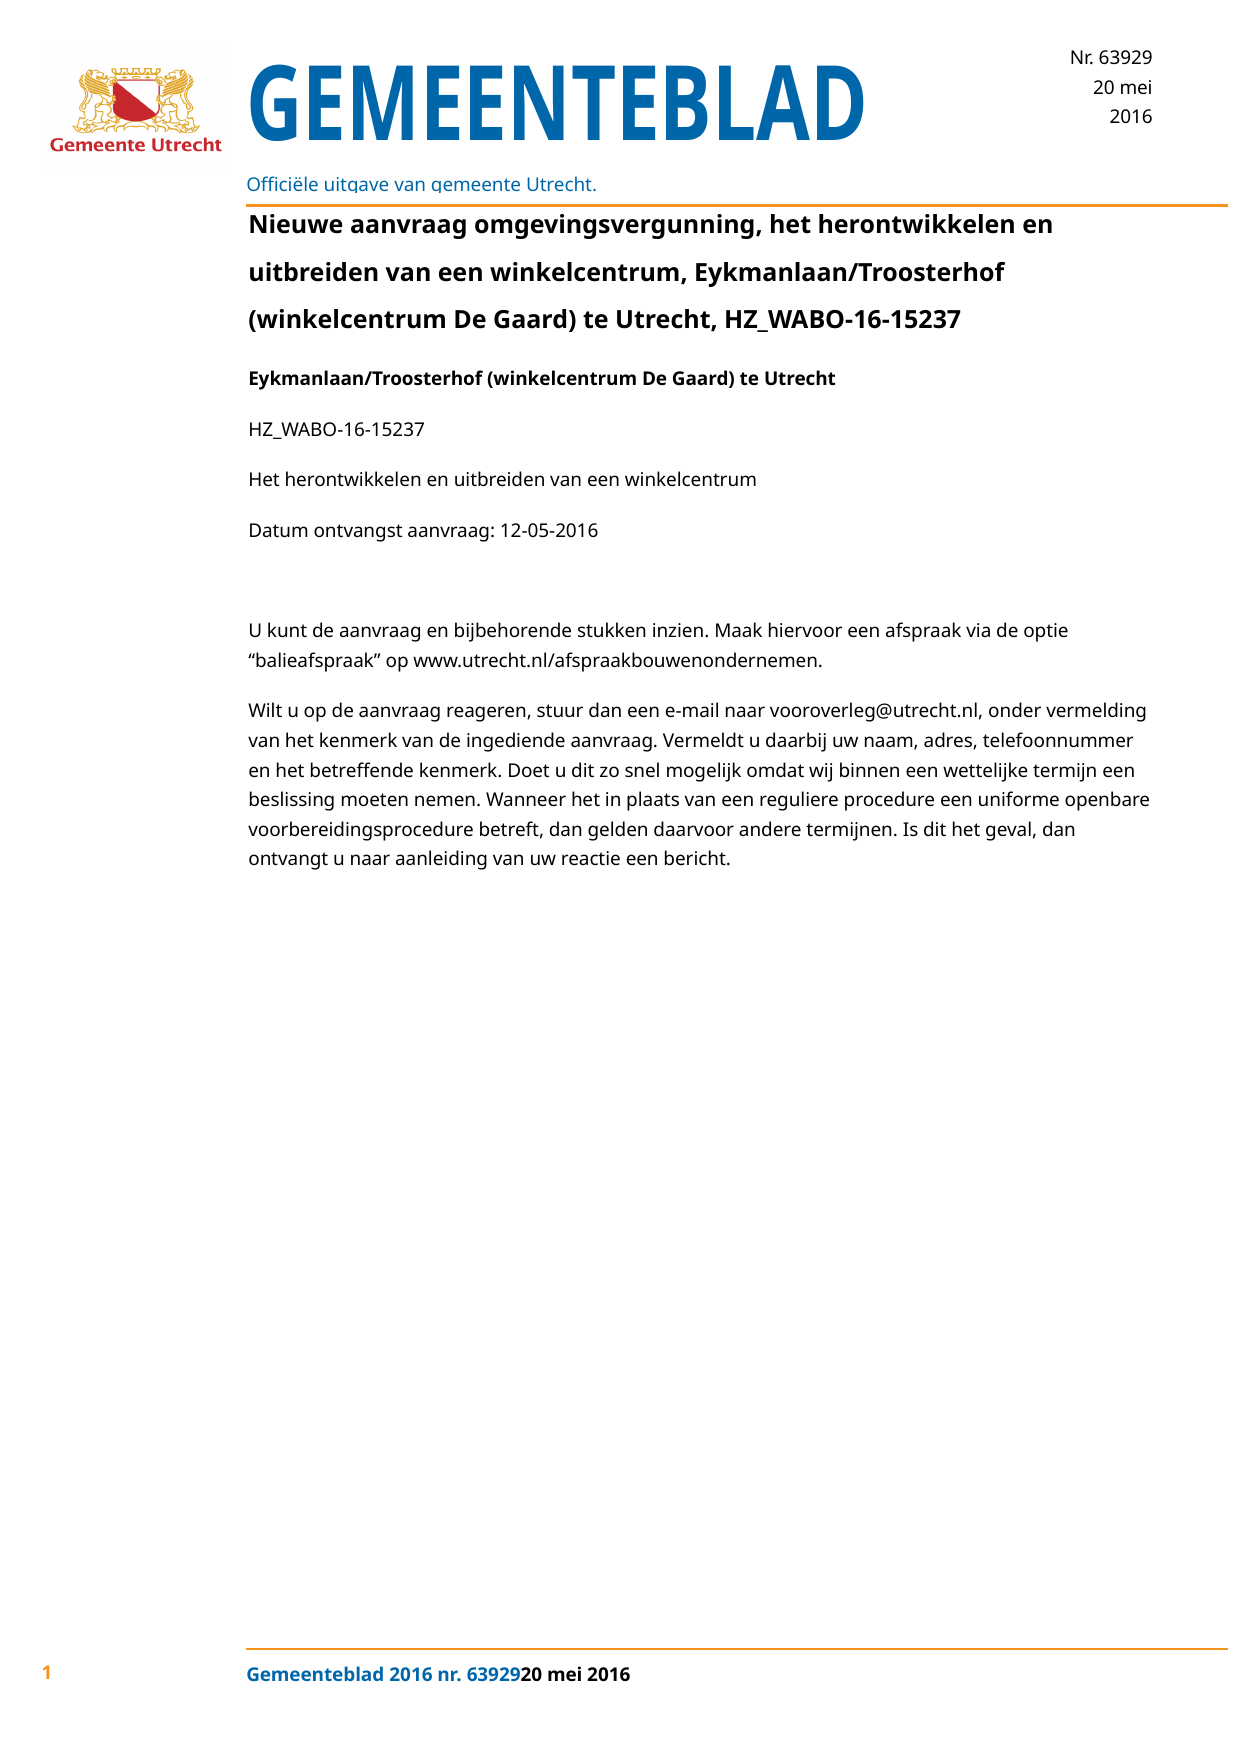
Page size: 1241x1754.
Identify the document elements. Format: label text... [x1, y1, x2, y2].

text Het herontwikkelen en uitbreiden van een winkelcentrum [248, 466, 1152, 492]
text Eykmanlaan/Troosterhof (winkelcentrum De Gaard) te Utrecht [248, 366, 1152, 391]
picture [41, 47, 231, 172]
text U kunt de aanvraag en bijbehorende stukken inzien. Maak hiervoor een afspraak via de optie “balieafspraak” op www.utrecht.nl/afspraakbouwenondernemen. [248, 618, 1152, 673]
text HZ_WABO-16-15237 [248, 416, 1152, 442]
text Nieuwe aanvraag omgevingsvergunning, het herontwikkelen en uitbreiden van een winkelcentrum, Eykmanlaan/Troosterhof (winkelcentrum De Gaard) te Utrecht, HZ_WABO-16-15237 [248, 207, 1152, 336]
text Wilt u op de aanvraag reageren, stuur dan een e-mail naar vooroverleg@utrecht.nl, onder vermelding van het kenmerk van de ingediende aanvraag. Vermeldt u daarbij uw naam, adres, telefoonnummer en het betreffende kenmerk. Doet u dit zo snel mogelijk omdat wij binnen een wettelijke termijn een beslissing moeten nemen. Wanneer het in plaats van een reguliere procedure een uniforme openbare voorbereidingsprocedure betreft, dan gelden daarvoor andere termijnen. Is dit het geval, dan ontvangt u naar aanleiding van uw reactie een bericht. [248, 698, 1152, 871]
text Datum ontvangst aanvraag: 12-05-2016 [248, 517, 1152, 542]
